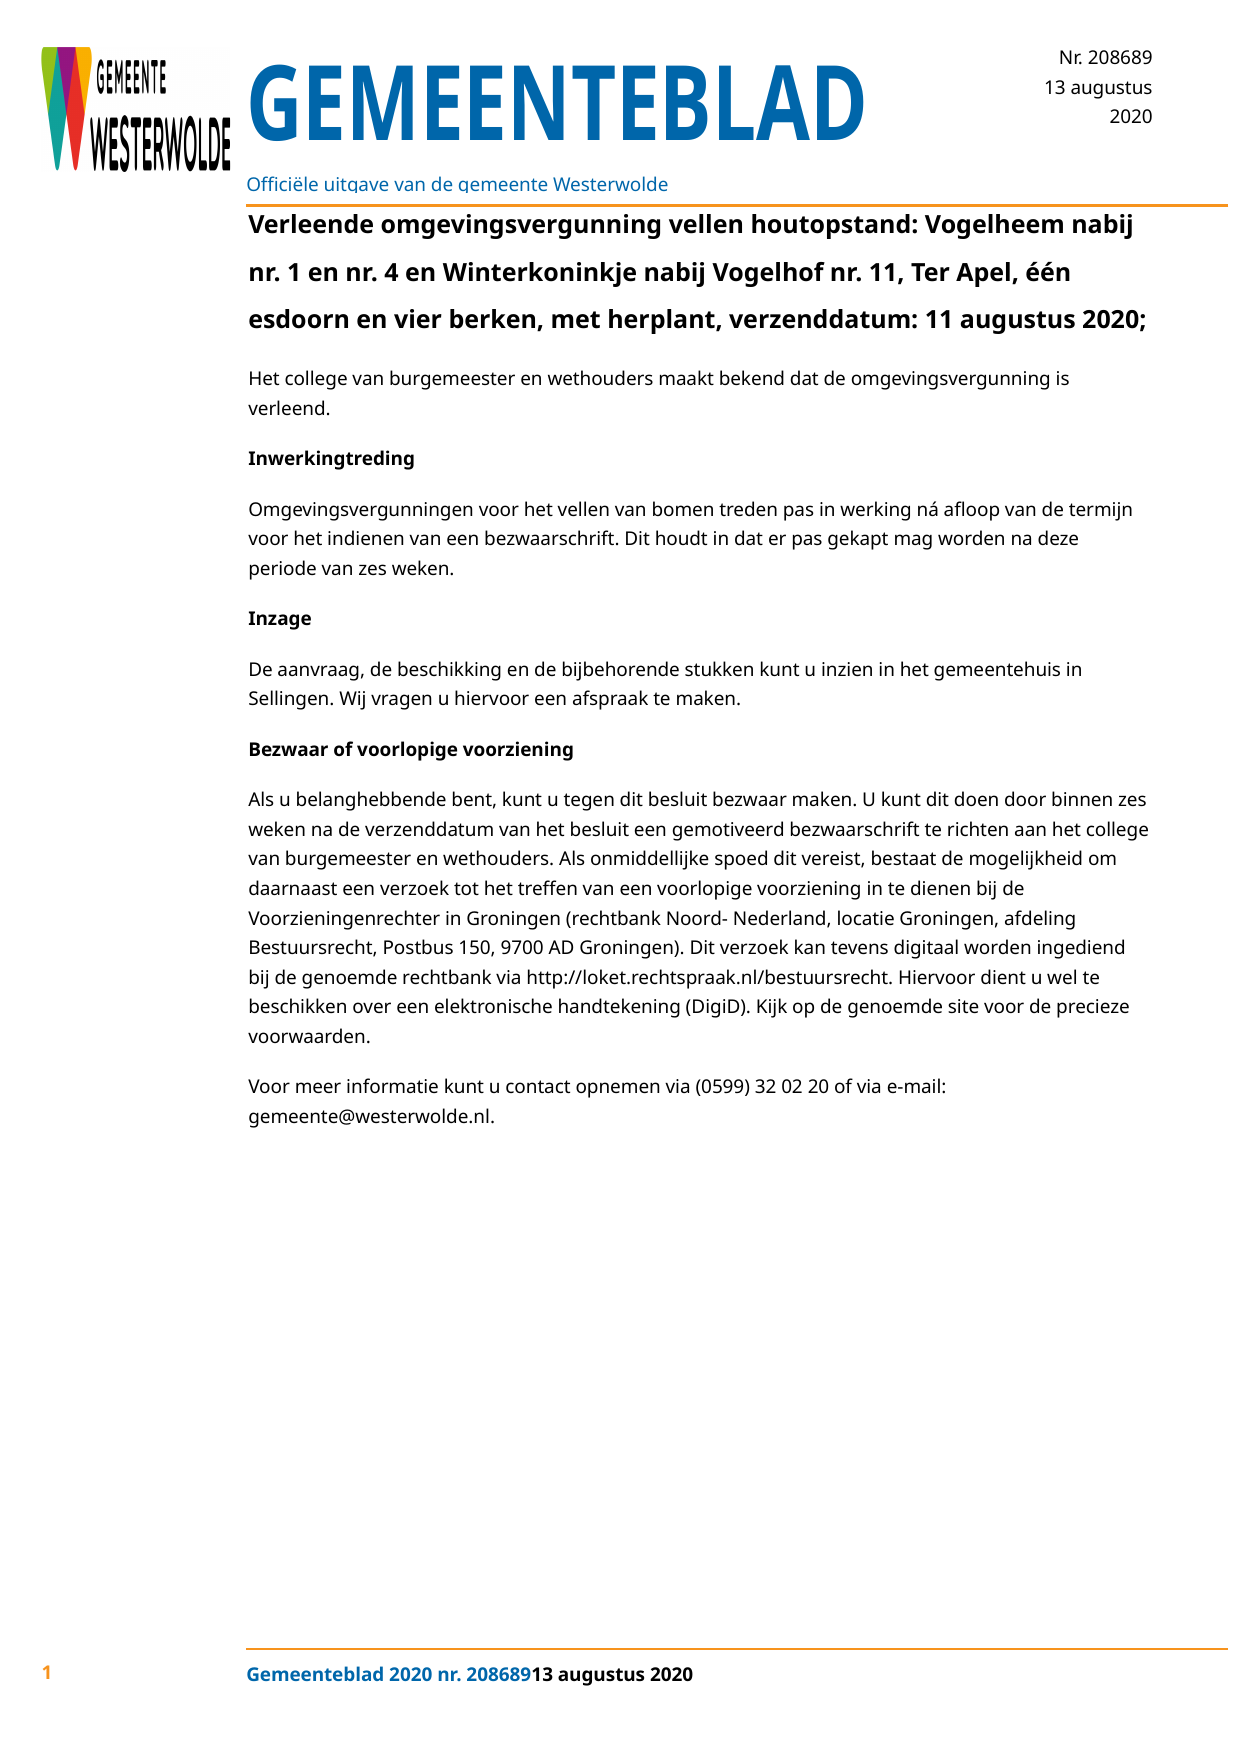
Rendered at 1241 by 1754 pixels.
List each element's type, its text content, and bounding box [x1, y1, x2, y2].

text Het college van burgemeester en wethouders maakt bekend dat de omgevingsvergunning is verleend. [248, 366, 1152, 421]
text Omgevingsvergunningen voor het vellen van bomen treden pas in werking ná afloop van de termijn voor het indienen van een bezwaarschrift. Dit houdt in dat er pas gekapt mag worden na deze periode van zes weken. [248, 496, 1152, 581]
text Verleende omgevingsvergunning vellen houtopstand: Vogelheem nabij nr. 1 en nr. 4 en Winterkoninkje nabij Vogelhof nr. 11, Ter Apel, één esdoorn en vier berken, met herplant, verzenddatum: 11 augustus 2020; [248, 207, 1152, 336]
text Voor meer informatie kunt u contact opnemen via (0599) 32 02 20 of via e-mail: gemeente@westerwolde.nl. [248, 1073, 1152, 1129]
text Inzage [248, 606, 1152, 631]
picture [41, 47, 231, 172]
text Bezwaar of voorlopige voorziening [248, 736, 1152, 762]
text De aanvraag, de beschikking en de bijbehorende stukken kunt u inzien in het gemeentehuis in Sellingen. Wij vragen u hiervoor een afspraak te maken. [248, 656, 1152, 711]
text Als u belanghebbende bent, kunt u tegen dit besluit bezwaar maken. U kunt dit doen door binnen zes weken na de verzenddatum van het besluit een gemotiveerd bezwaarschrift te richten aan het college van burgemeester en wethouders. Als onmiddellijke spoed dit vereist, bestaat de mogelijkheid om daarnaast een verzoek tot het treffen van een voorlopige voorziening in te dienen bij de Voorzieningenrechter in Groningen (rechtbank Noord- Nederland, locatie Groningen, afdeling Bestuursrecht, Postbus 150, 9700 AD Groningen). Dit verzoek kan tevens digitaal worden ingediend bij de genoemde rechtbank via http://loket.rechtspraak.nl/bestuursrecht. Hiervoor dient u wel te beschikken over een elektronische handtekening (DigiD). Kijk op de genoemde site voor de precieze voorwaarden. [248, 786, 1152, 1049]
text Inwerkingtreding [248, 446, 1152, 471]
